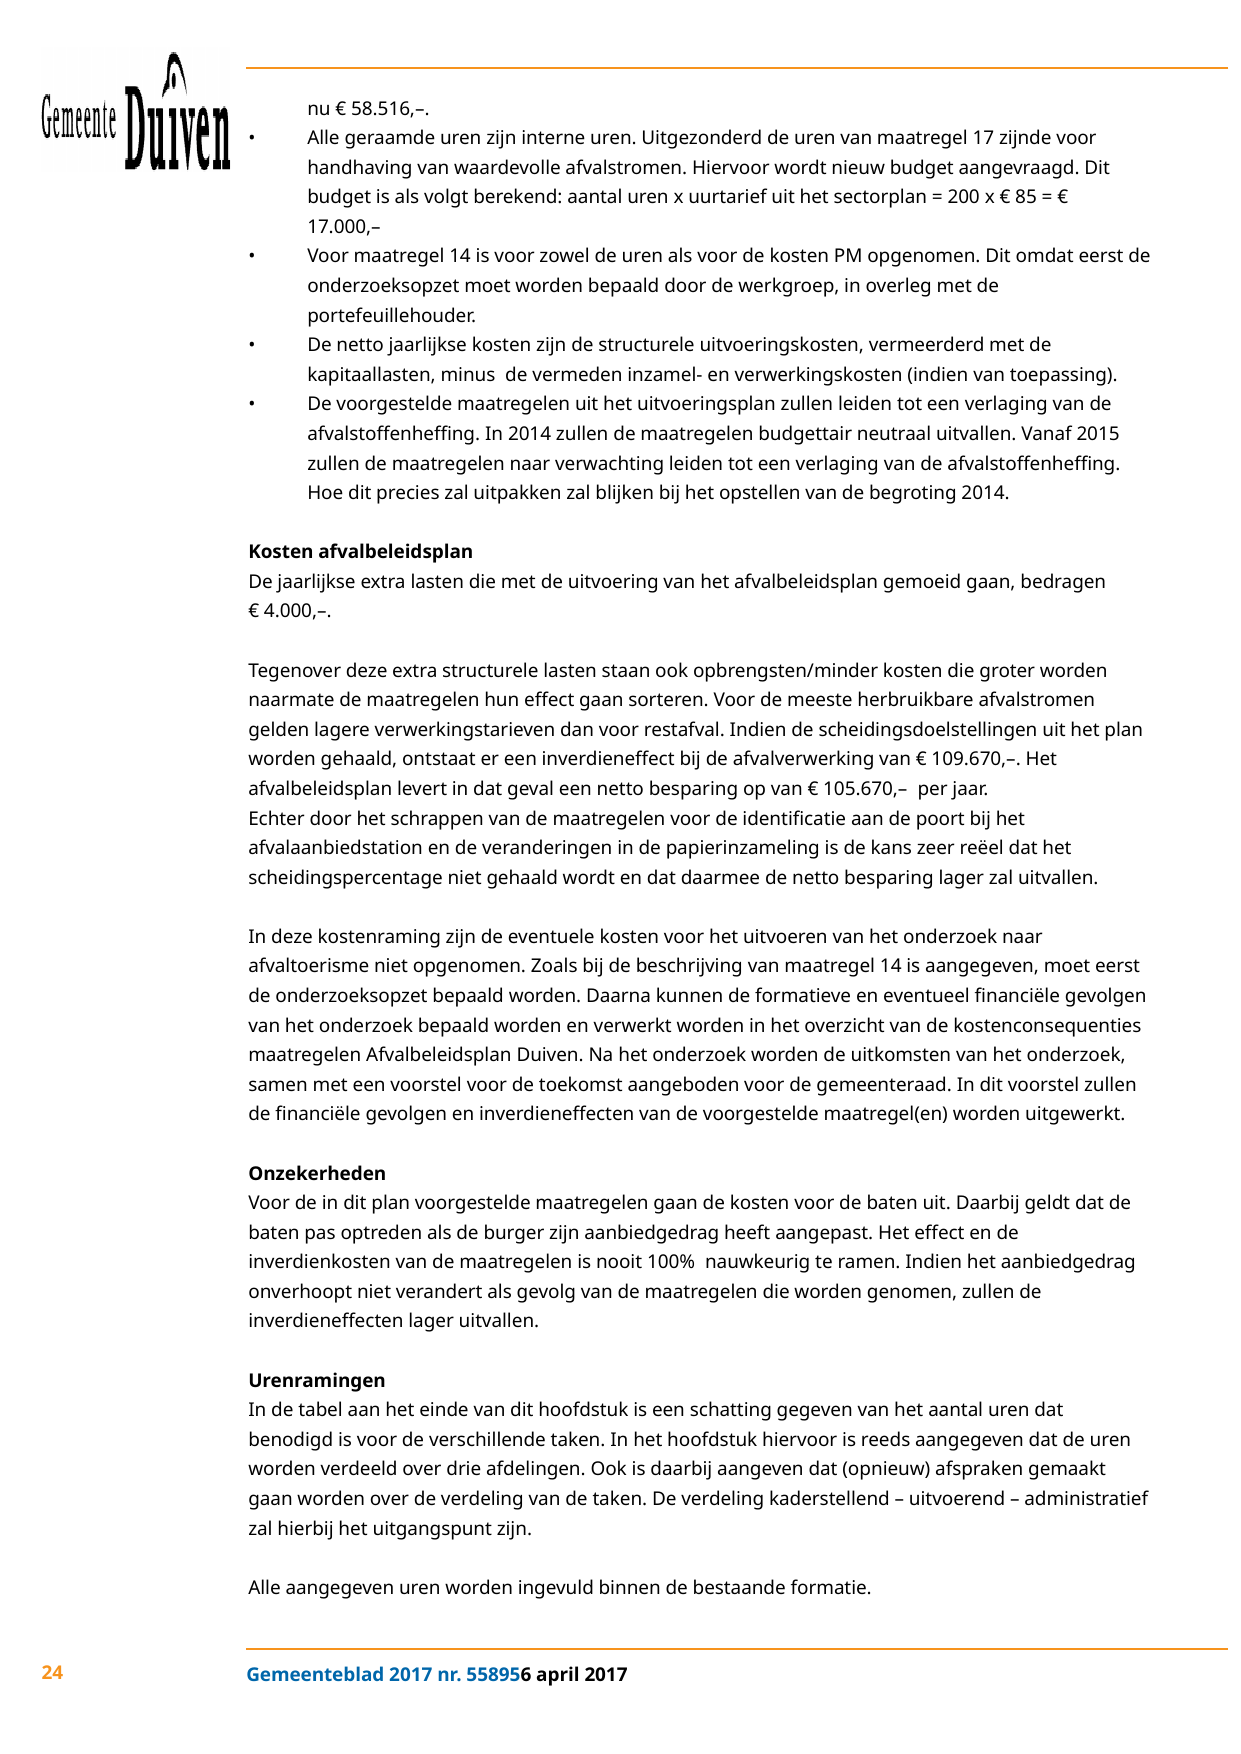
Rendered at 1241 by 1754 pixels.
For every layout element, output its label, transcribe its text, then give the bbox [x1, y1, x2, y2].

text De jaarlijkse extra lasten die met de uitvoering van het afvalbeleidsplan gemoeid gaan, bedragen € 4.000,–. [248, 568, 1152, 623]
list Alle geraamde uren zijn interne uren. Uitgezonderd de uren van maatregel 17 zijnde voor handhaving van waardevolle afvalstromen. Hiervoor wordt nieuw budget aangevraagd. Dit budget is als volgt berekend: aantal uren x uurtarief uit het sectorplan = 200 x € 85 = € 17.000,– [248, 124, 1152, 239]
text Kosten afvalbeleidsplan [248, 538, 1152, 564]
list De voorgestelde maatregelen uit het uitvoeringsplan zullen leiden tot een verlaging van de afvalstoffenheffing. In 2014 zullen de maatregelen budgettair neutraal uitvallen. Vanaf 2015 zullen de maatregelen naar verwachting leiden tot een verlaging van de afvalstoffenheffing. Hoe dit precies zal uitpakken zal blijken bij het opstellen van de begroting 2014. [248, 391, 1152, 505]
text Voor de in dit plan voorgestelde maatregelen gaan de kosten voor de baten uit. Daarbij geldt dat de baten pas optreden als de burger zijn aanbiedgedrag heeft aangepast. Het effect en de inverdienkosten van de maatregelen is nooit 100% nauwkeurig te ramen. Indien het aanbiedgedrag onverhoopt niet verandert als gevolg van de maatregelen die worden genomen, zullen de inverdieneffecten lager uitvallen. [248, 1189, 1152, 1333]
list nu € 58.516,–. [248, 95, 1152, 121]
text Tegenover deze extra structurele lasten staan ook opbrengsten/minder kosten die groter worden naarmate de maatregelen hun effect gaan sorteren. Voor de meeste herbruikbare afvalstromen gelden lagere verwerkingstarieven dan voor restafval. Indien de scheidingsdoelstellingen uit het plan worden gehaald, ontstaat er een inverdieneffect bij de afvalverwerking van € 109.670,–. Het afvalbeleidsplan levert in dat geval een netto besparing op van € 105.670,– per jaar. [248, 657, 1152, 801]
picture [41, 47, 231, 172]
text Urenramingen [248, 1367, 1152, 1393]
text Alle aangegeven uren worden ingevuld binnen de bestaande formatie. [248, 1574, 1152, 1600]
list Voor maatregel 14 is voor zowel de uren als voor de kosten PM opgenomen. Dit omdat eerst de onderzoeksopzet moet worden bepaald door de werkgroep, in overleg met de portefeuillehouder. [248, 243, 1152, 328]
text In de tabel aan het einde van dit hoofdstuk is een schatting gegeven van het aantal uren dat benodigd is voor de verschillende taken. In het hoofdstuk hiervoor is reeds aangegeven dat de uren worden verdeeld over drie afdelingen. Ook is daarbij aangeven dat (opnieuw) afspraken gemaakt gaan worden over de verdeling van de taken. De verdeling kaderstellend – uitvoerend – administratief zal hierbij het uitgangspunt zijn. [248, 1396, 1152, 1541]
list De netto jaarlijkse kosten zijn de structurele uitvoeringskosten, vermeerderd met de kapitaallasten, minus de vermeden inzamel- en verwerkingskosten (indien van toepassing). [248, 331, 1152, 387]
text In deze kostenraming zijn de eventuele kosten voor het uitvoeren van het onderzoek naar afvaltoerisme niet opgenomen. Zoals bij de beschrijving van maatregel 14 is aangegeven, moet eerst de onderzoeksopzet bepaald worden. Daarna kunnen de formatieve en eventueel financiële gevolgen van het onderzoek bepaald worden en verwerkt worden in het overzicht van de kostenconsequenties maatregelen Afvalbeleidsplan Duiven. Na het onderzoek worden de uitkomsten van het onderzoek, samen met een voorstel voor de toekomst aangeboden voor de gemeenteraad. In dit voorstel zullen de financiële gevolgen en inverdieneffecten van de voorgestelde maatregel(en) worden uitgewerkt. [248, 923, 1152, 1126]
text Echter door het schrappen van de maatregelen voor de identificatie aan de poort bij het afvalaanbiedstation en de veranderingen in de papierinzameling is de kans zeer reëel dat het scheidingspercentage niet gehaald wordt en dat daarmee de netto besparing lager zal uitvallen. [248, 805, 1152, 890]
text Onzekerheden [248, 1160, 1152, 1186]
